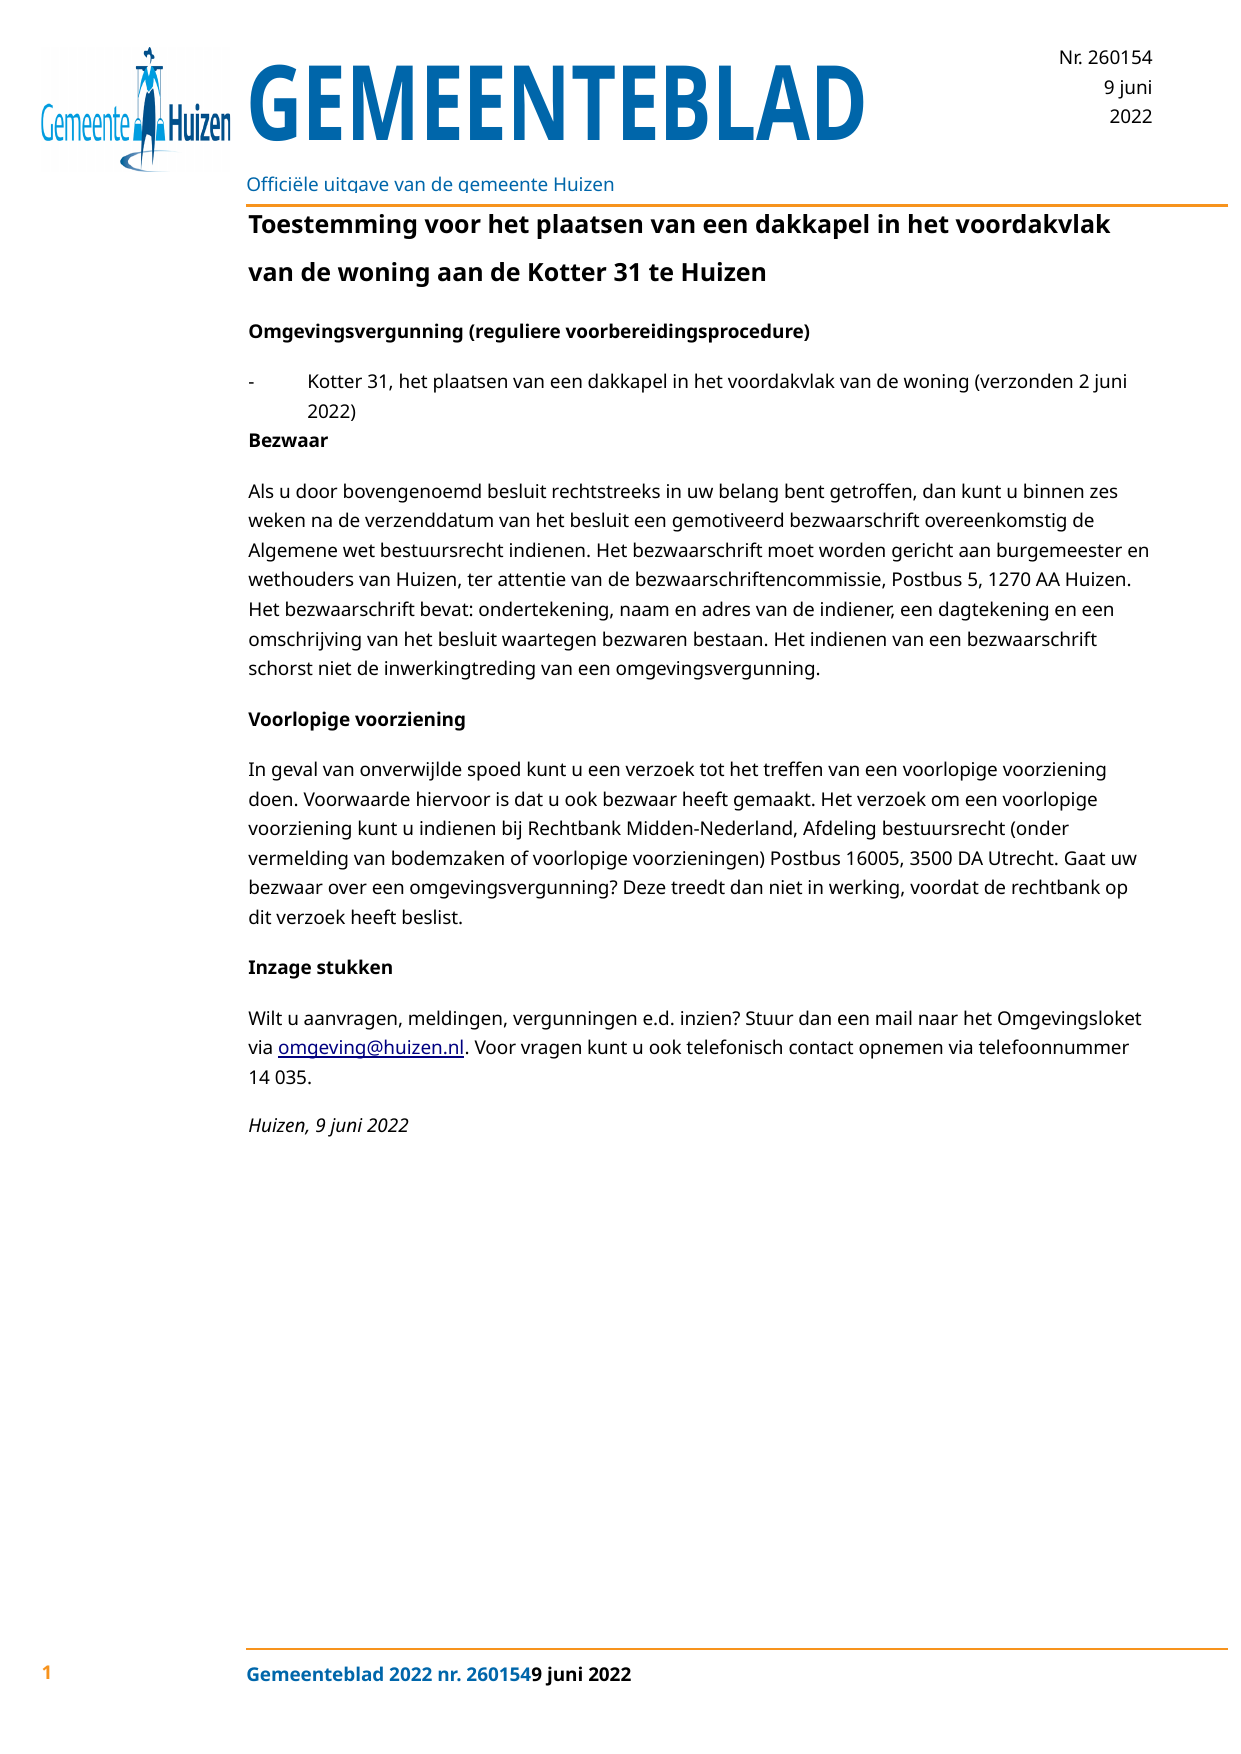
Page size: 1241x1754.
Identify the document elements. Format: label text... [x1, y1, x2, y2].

list Kotter 31, het plaatsen van een dakkapel in het voordakvlak van de woning (verzonden 2 juni 2022) [248, 368, 1152, 424]
text Bezwaar [248, 427, 1152, 453]
picture [41, 47, 231, 172]
text Huizen, 9 juni 2022 [248, 1112, 1152, 1138]
text Als u door bovengenoemd besluit rechtstreeks in uw belang bent getroffen, dan kunt u binnen zes weken na de verzenddatum van het besluit een gemotiveerd bezwaarschrift overeenkomstig de Algemene wet bestuursrecht indienen. Het bezwaarschrift moet worden gericht aan burgemeester en wethouders van Huizen, ter attentie van de bezwaarschriftencommissie, Postbus 5, 1270 AA Huizen. Het bezwaarschrift bevat: ondertekening, naam en adres van de indiener, een dagtekening en een omschrijving van het besluit waartegen bezwaren bestaan. Het indienen van een bezwaarschrift schorst niet de inwerkingtreding van een omgevingsvergunning. [248, 478, 1152, 681]
text Inzage stukken [248, 954, 1152, 980]
text Wilt u aanvragen, meldingen, vergunningen e.d. inzien? Stuur dan een mail naar het Omgevingsloket via omgeving@huizen.nl. Voor vragen kunt u ook telefonisch contact opnemen via telefoonnummer 14 035. [248, 1005, 1152, 1090]
text Toestemming voor het plaatsen van een dakkapel in het voordakvlak van de woning aan de Kotter 31 te Huizen [248, 207, 1152, 288]
text Omgevingsvergunning (reguliere voorbereidingsprocedure) [248, 318, 1152, 344]
text In geval van onverwijlde spoed kunt u een verzoek tot het treffen van een voorlopige voorziening doen. Voorwaarde hiervoor is dat u ook bezwaar heeft gemaakt. Het verzoek om een voorlopige voorziening kunt u indienen bij Rechtbank Midden-Nederland, Afdeling bestuursrecht (onder vermelding van bodemzaken of voorlopige voorzieningen) Postbus 16005, 3500 DA Utrecht. Gaat uw bezwaar over een omgevingsvergunning? Deze treedt dan niet in werking, voordat de rechtbank op dit verzoek heeft beslist. [248, 756, 1152, 930]
text Voorlopige voorziening [248, 706, 1152, 732]
